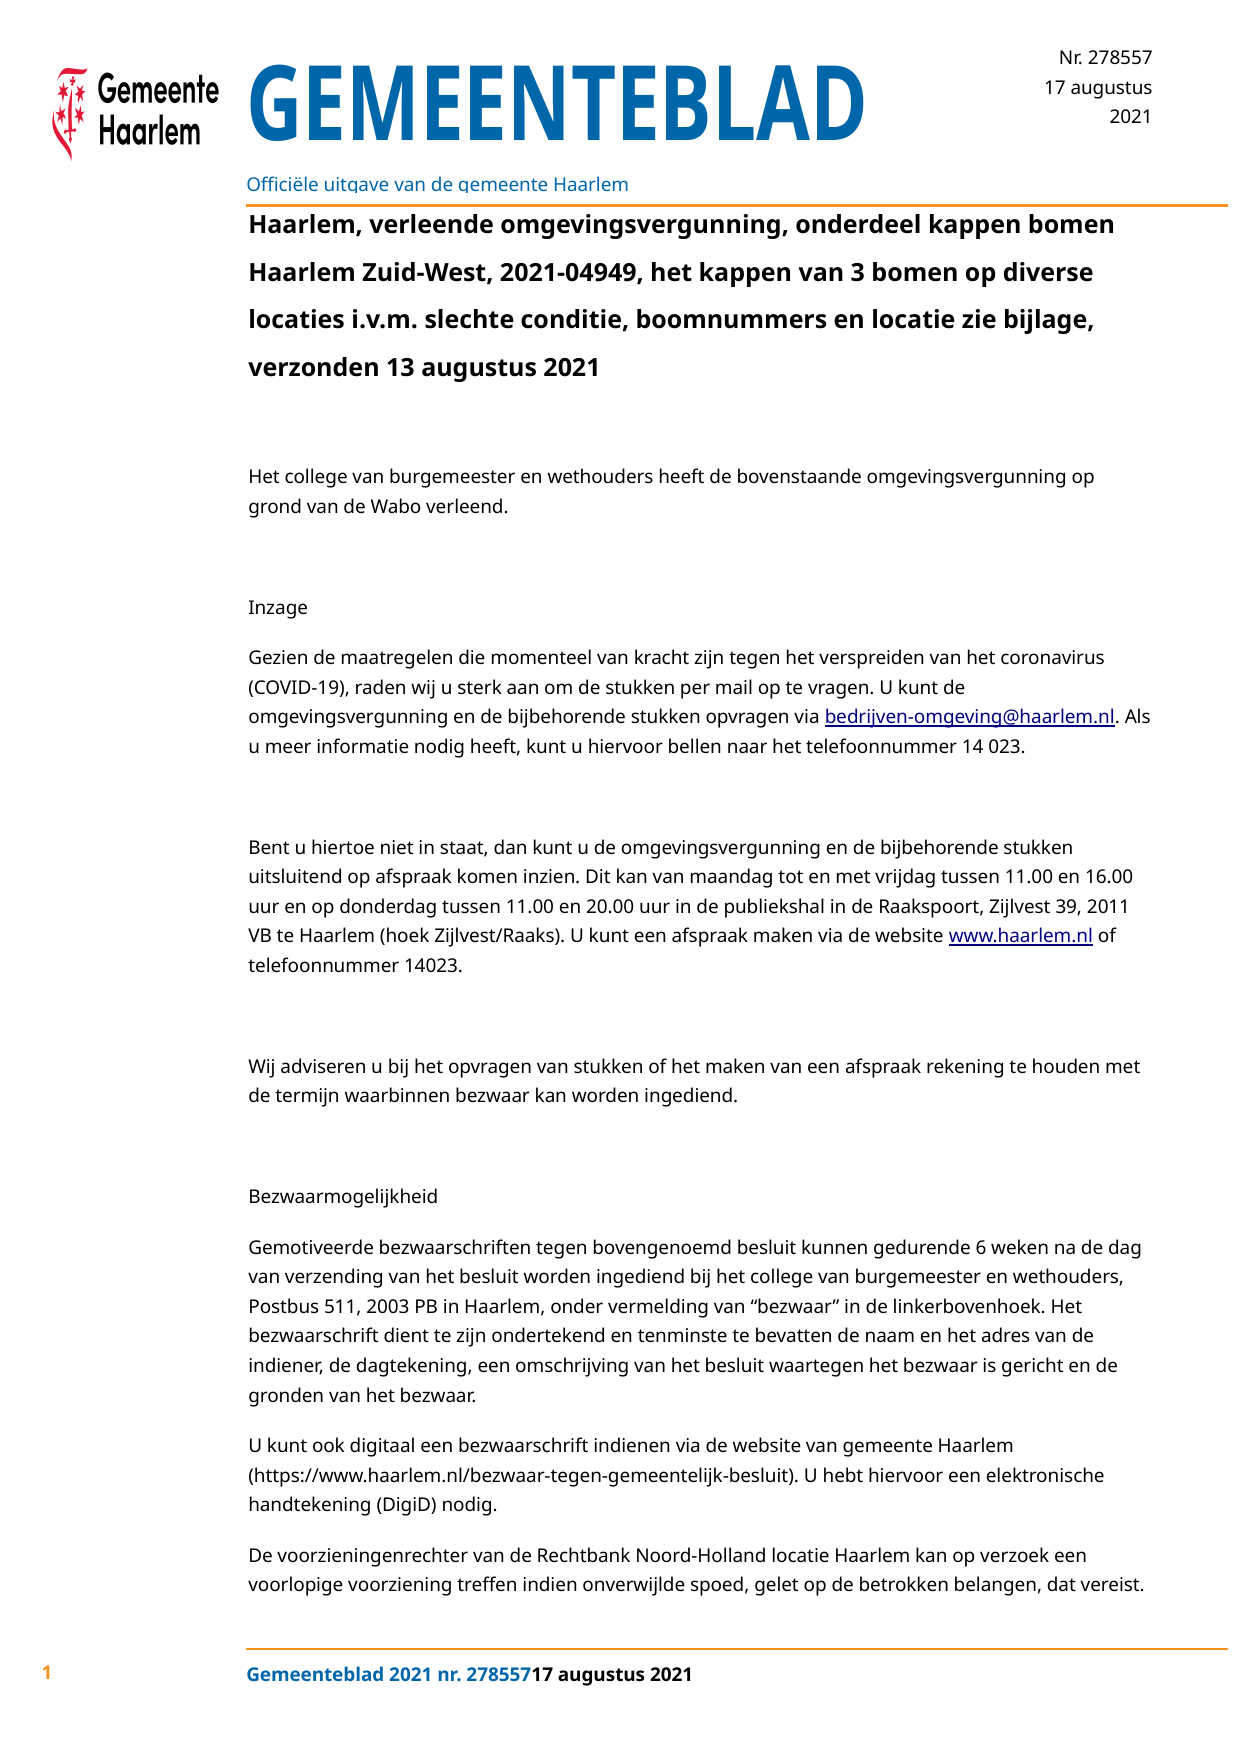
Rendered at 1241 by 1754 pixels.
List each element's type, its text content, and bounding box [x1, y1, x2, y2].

picture [41, 47, 231, 172]
text Het college van burgemeester en wethouders heeft de bovenstaande omgevingsvergunning op grond van de Wabo verleend. [248, 463, 1152, 519]
text Haarlem, verleende omgevingsvergunning, onderdeel kappen bomen Haarlem Zuid-West, 2021-04949, het kappen van 3 bomen op diverse locaties i.v.m. slechte conditie, boomnummers en locatie zie bijlage, verzonden 13 augustus 2021 [248, 207, 1152, 384]
text Inzage [248, 594, 1152, 620]
text U kunt ook digitaal een bezwaarschrift indienen via de website van gemeente Haarlem (https://www.haarlem.nl/bezwaar-tegen-gemeentelijk-besluit). U hebt hiervoor een elektronische handtekening (DigiD) nodig. [248, 1432, 1152, 1517]
text Bent u hiertoe niet in staat, dan kunt u de omgevingsvergunning en de bijbehorende stukken uitsluitend op afspraak komen inzien. Dit kan van maandag tot en met vrijdag tussen 11.00 en 16.00 uur en op donderdag tussen 11.00 en 20.00 uur in de publiekshal in de Raakspoort, Zijlvest 39, 2011 VB te Haarlem (hoek Zijlvest/Raaks). U kunt een afspraak maken via de website www.haarlem.nl of telefoonnummer 14023. [248, 834, 1152, 978]
text De voorzieningenrechter van de Rechtbank Noord-Holland locatie Haarlem kan op verzoek een voorlopige voorziening treffen indien onverwijlde spoed, gelet op de betrokken belangen, dat vereist. [248, 1542, 1152, 1597]
text Bezwaarmogelijkheid [248, 1183, 1152, 1209]
text Gezien de maatregelen die momenteel van kracht zijn tegen het verspreiden van het coronavirus (COVID-19), raden wij u sterk aan om de stukken per mail op te vragen. U kunt de omgevingsvergunning en de bijbehorende stukken opvragen via bedrijven-omgeving@haarlem.nl. Als u meer informatie nodig heeft, kunt u hiervoor bellen naar het telefoonnummer 14 023. [248, 644, 1152, 759]
text Wij adviseren u bij het opvragen van stukken of het maken van een afspraak rekening te houden met de termijn waarbinnen bezwaar kan worden ingediend. [248, 1053, 1152, 1108]
text Gemotiveerde bezwaarschriften tegen bovengenoemd besluit kunnen gedurende 6 weken na de dag van verzending van het besluit worden ingediend bij het college van burgemeester en wethouders, Postbus 511, 2003 PB in Haarlem, onder vermelding van “bezwaar” in de linkerbovenhoek. Het bezwaarschrift dient te zijn ondertekend en tenminste te bevatten de naam en het adres van de indiener, de dagtekening, een omschrijving van het besluit waartegen het bezwaar is gericht en de gronden van het bezwaar. [248, 1234, 1152, 1408]
